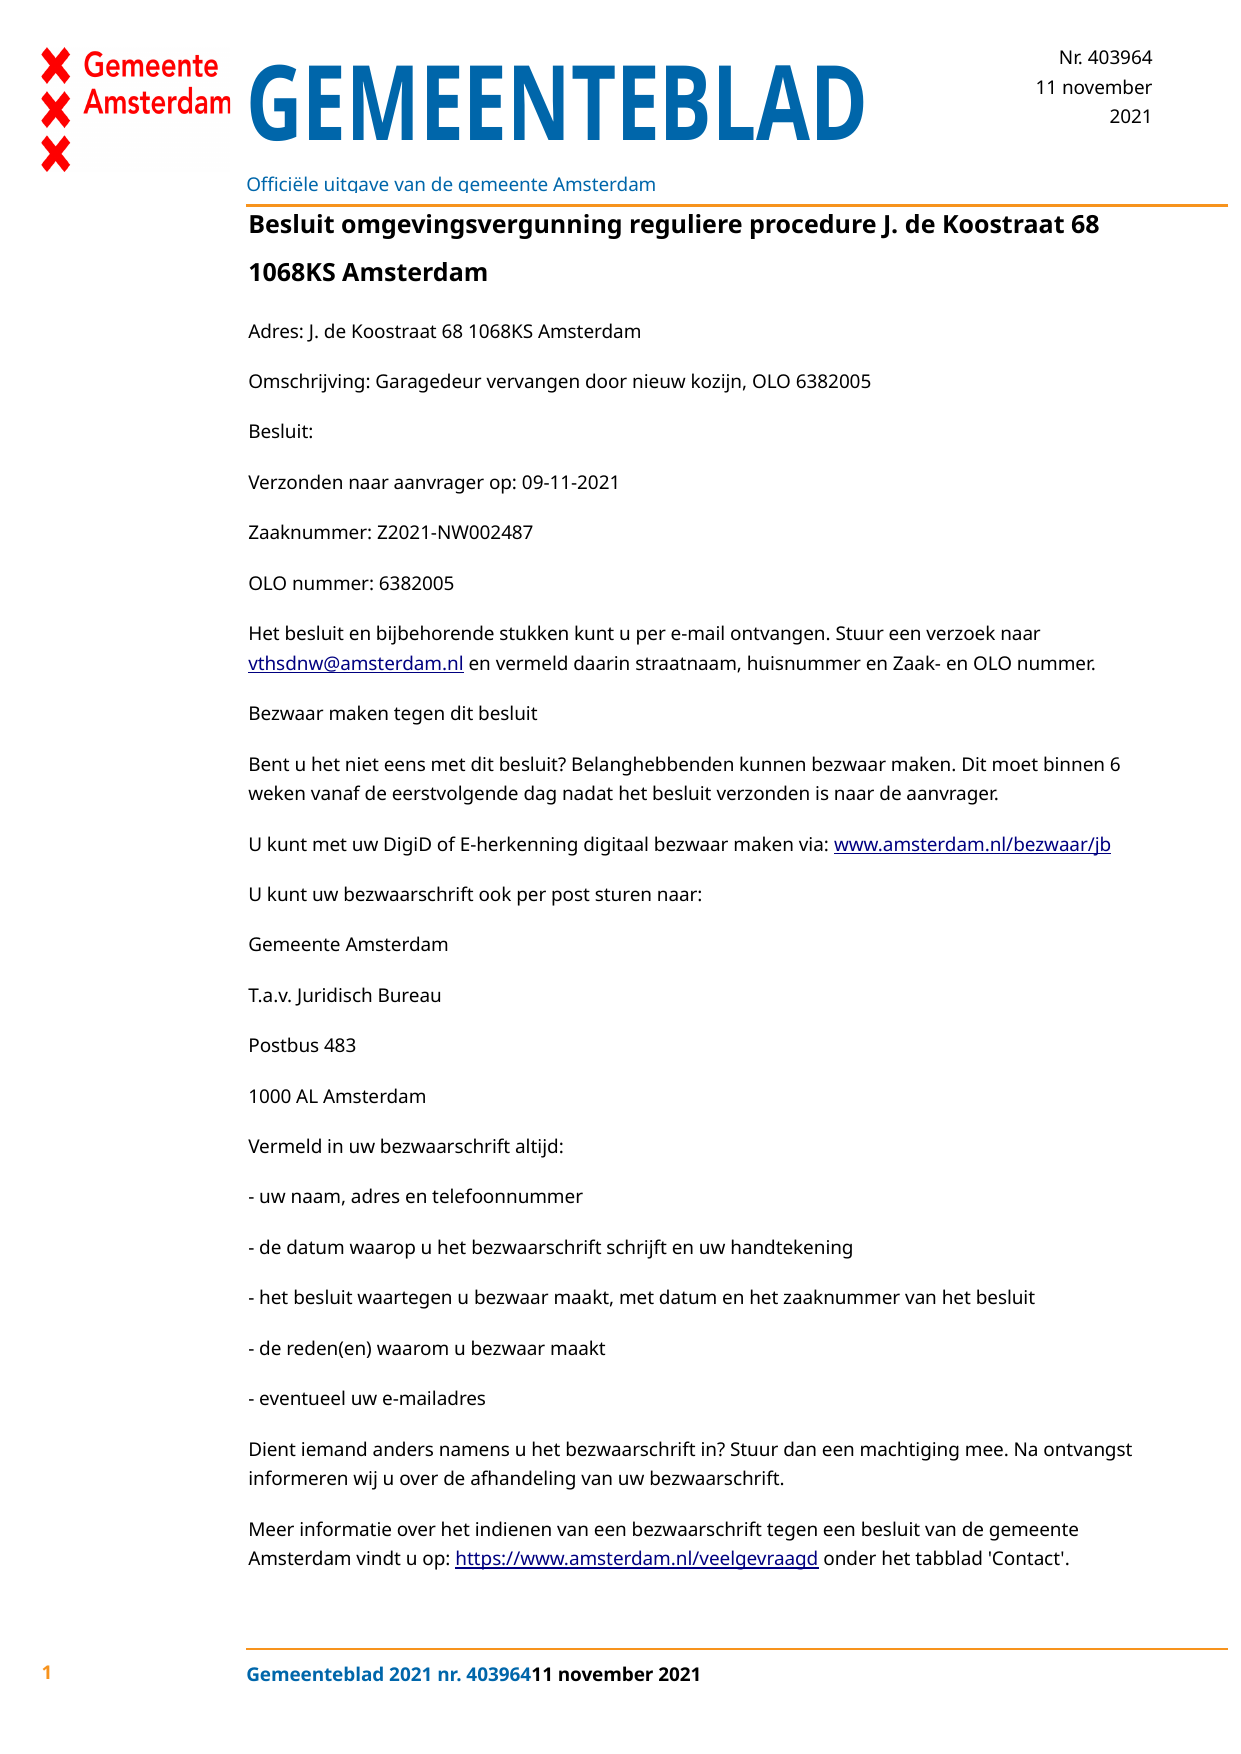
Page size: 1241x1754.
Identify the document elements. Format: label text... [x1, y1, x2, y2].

text - uw naam, adres en telefoonnummer [248, 1184, 1152, 1209]
text Gemeente Amsterdam [248, 932, 1152, 957]
text Bent u het niet eens met dit besluit? Belanghebbenden kunnen bezwaar maken. Dit moet binnen 6 weken vanaf de eerstvolgende dag nadat het besluit verzonden is naar de aanvrager. [248, 751, 1152, 806]
text Verzonden naar aanvrager op: 09-11-2021 [248, 469, 1152, 495]
text Vermeld in uw bezwaarschrift altijd: [248, 1133, 1152, 1159]
text - eventueel uw e-mailadres [248, 1385, 1152, 1411]
text U kunt met uw DigiD of E-herkenning digitaal bezwaar maken via: www.amsterdam.nl/bezwaar/jb [248, 831, 1152, 857]
picture [41, 47, 231, 172]
text Het besluit en bijbehorende stukken kunt u per e-mail ontvangen. Stuur een verzoek naar vthsdnw@amsterdam.nl en vermeld daarin straatnaam, huisnummer en Zaak- en OLO nummer. [248, 620, 1152, 676]
text - het besluit waartegen u bezwaar maakt, met datum en het zaaknummer van het besluit [248, 1284, 1152, 1310]
text Postbus 483 [248, 1032, 1152, 1058]
text Zaaknummer: Z2021-NW002487 [248, 519, 1152, 545]
text U kunt uw bezwaarschrift ook per post sturen naar: [248, 881, 1152, 907]
text Omschrijving: Garagedeur vervangen door nieuw kozijn, OLO 6382005 [248, 368, 1152, 394]
text - de datum waarop u het bezwaarschrift schrijft en uw handtekening [248, 1234, 1152, 1260]
text 1000 AL Amsterdam [248, 1083, 1152, 1109]
text - de reden(en) waarom u bezwaar maakt [248, 1335, 1152, 1361]
text Dient iemand anders namens u het bezwaarschrift in? Stuur dan een machtiging mee. Na ontvangst informeren wij u over de afhandeling van uw bezwaarschrift. [248, 1436, 1152, 1491]
text Besluit: [248, 419, 1152, 444]
text OLO nummer: 6382005 [248, 570, 1152, 596]
text Besluit omgevingsvergunning reguliere procedure J. de Koostraat 68 1068KS Amsterdam [248, 207, 1152, 288]
text Adres: J. de Koostraat 68 1068KS Amsterdam [248, 318, 1152, 344]
text Meer informatie over het indienen van een bezwaarschrift tegen een besluit van de gemeente Amsterdam vindt u op: https://www.amsterdam.nl/veelgevraagd onder het tabblad 'Contact'. [248, 1516, 1152, 1571]
text T.a.v. Juridisch Bureau [248, 982, 1152, 1008]
text Bezwaar maken tegen dit besluit [248, 700, 1152, 726]
